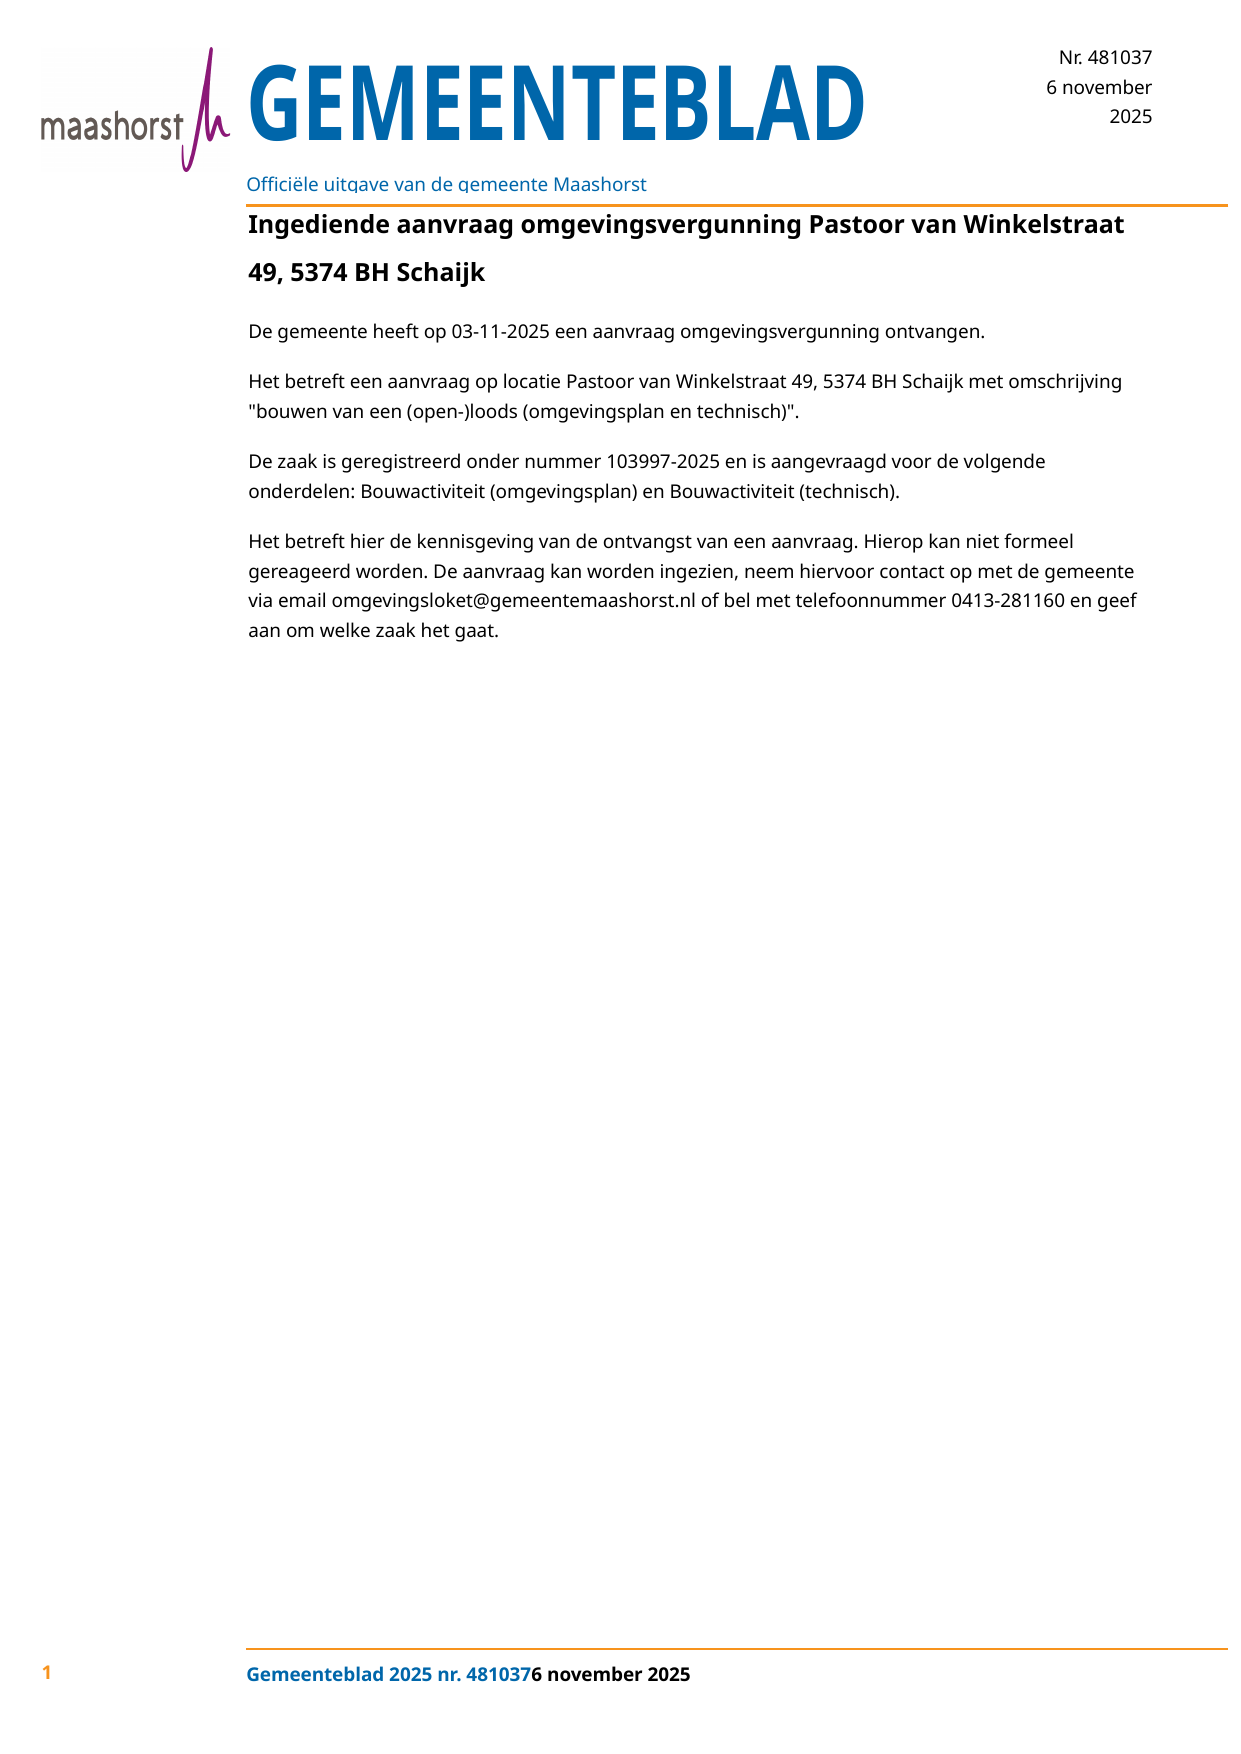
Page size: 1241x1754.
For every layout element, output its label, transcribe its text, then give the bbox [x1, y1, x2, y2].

picture [41, 47, 231, 172]
text De gemeente heeft op 03-11-2025 een aanvraag omgevingsvergunning ontvangen. [248, 318, 1152, 344]
text Het betreft hier de kennisgeving van de ontvangst van een aanvraag. Hierop kan niet formeel gereageerd worden. De aanvraag kan worden ingezien, neem hiervoor contact op met de gemeente via email omgevingsloket@gemeentemaashorst.nl of bel met telefoonnummer 0413-281160 en geef aan om welke zaak het gaat. [248, 528, 1152, 643]
text De zaak is geregistreerd onder nummer 103997-2025 en is aangevraagd voor de volgende onderdelen: Bouwactiviteit (omgevingsplan) en Bouwactiviteit (technisch). [248, 448, 1152, 504]
text Het betreft een aanvraag op locatie Pastoor van Winkelstraat 49, 5374 BH Schaijk met omschrijving "bouwen van een (open-)loods (omgevingsplan en technisch)". [248, 368, 1152, 424]
text Ingediende aanvraag omgevingsvergunning Pastoor van Winkelstraat 49, 5374 BH Schaijk [248, 207, 1152, 288]
